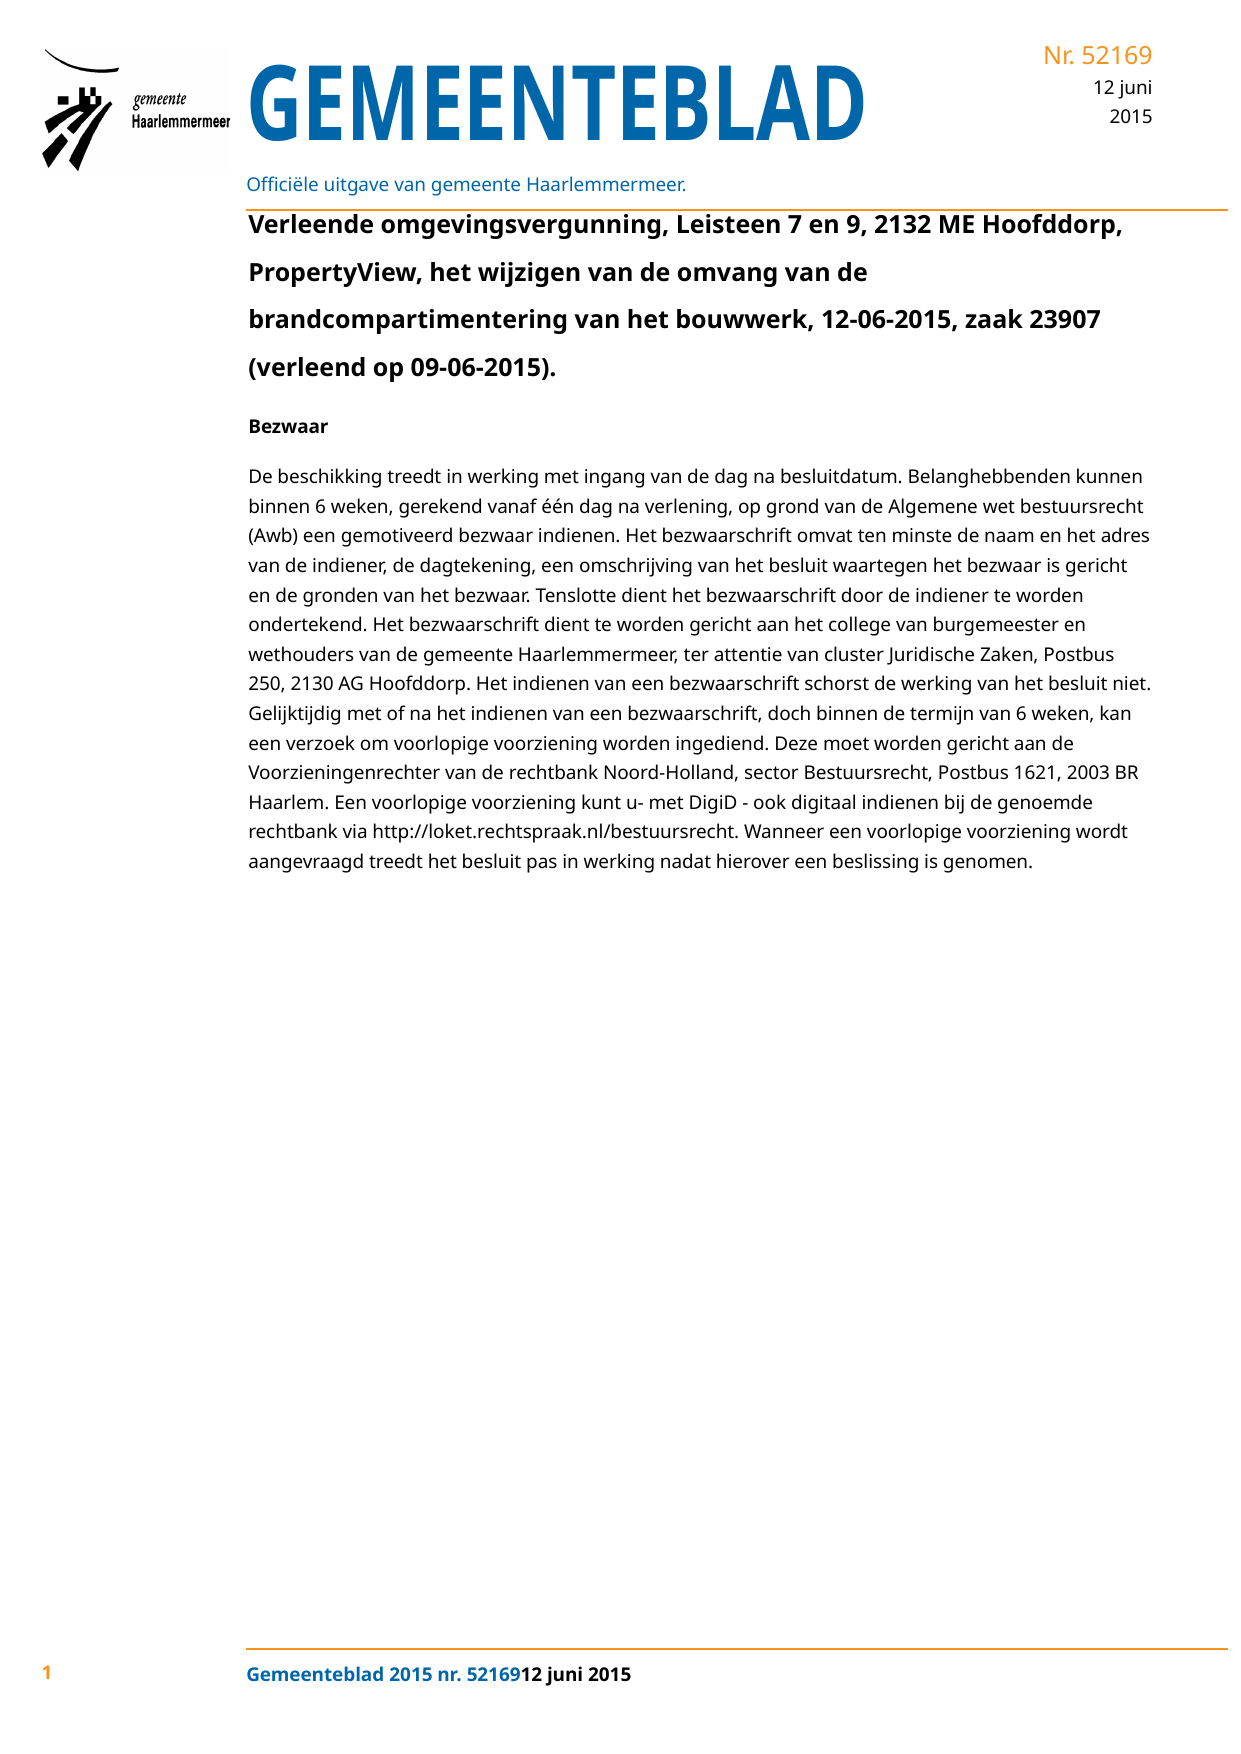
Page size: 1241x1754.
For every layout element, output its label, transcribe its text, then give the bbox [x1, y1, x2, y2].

picture [41, 47, 231, 172]
text Bezwaar [248, 413, 1152, 439]
text De beschikking treedt in werking met ingang van de dag na besluitdatum. Belanghebbenden kunnen binnen 6 weken, gerekend vanaf één dag na verlening, op grond van de Algemene wet bestuursrecht (Awb) een gemotiveerd bezwaar indienen. Het bezwaarschrift omvat ten minste de naam en het adres van de indiener, de dagtekening, een omschrijving van het besluit waartegen het bezwaar is gericht en de gronden van het bezwaar. Tenslotte dient het bezwaarschrift door de indiener te worden ondertekend. Het bezwaarschrift dient te worden gericht aan het college van burgemeester en wethouders van de gemeente Haarlemmermeer, ter attentie van cluster Juridische Zaken, Postbus 250, 2130 AG Hoofddorp. Het indienen van een bezwaarschrift schorst de werking van het besluit niet. Gelijktijdig met of na het indienen van een bezwaarschrift, doch binnen de termijn van 6 weken, kan een verzoek om voorlopige voorziening worden ingediend. Deze moet worden gericht aan de Voorzieningenrechter van de rechtbank Noord-Holland, sector Bestuursrecht, Postbus 1621, 2003 BR Haarlem. Een voorlopige voorziening kunt u- met DigiD - ook digitaal indienen bij de genoemde rechtbank via http://loket.rechtspraak.nl/bestuursrecht. Wanneer een voorlopige voorziening wordt aangevraagd treedt het besluit pas in werking nadat hierover een beslissing is genomen. [248, 463, 1152, 874]
text Verleende omgevingsvergunning, Leisteen 7 en 9, 2132 ME Hoofddorp, PropertyView, het wijzigen van de omvang van de brandcompartimentering van het bouwwerk, 12-06-2015, zaak 23907 (verleend op 09-06-2015). [248, 211, 1152, 384]
